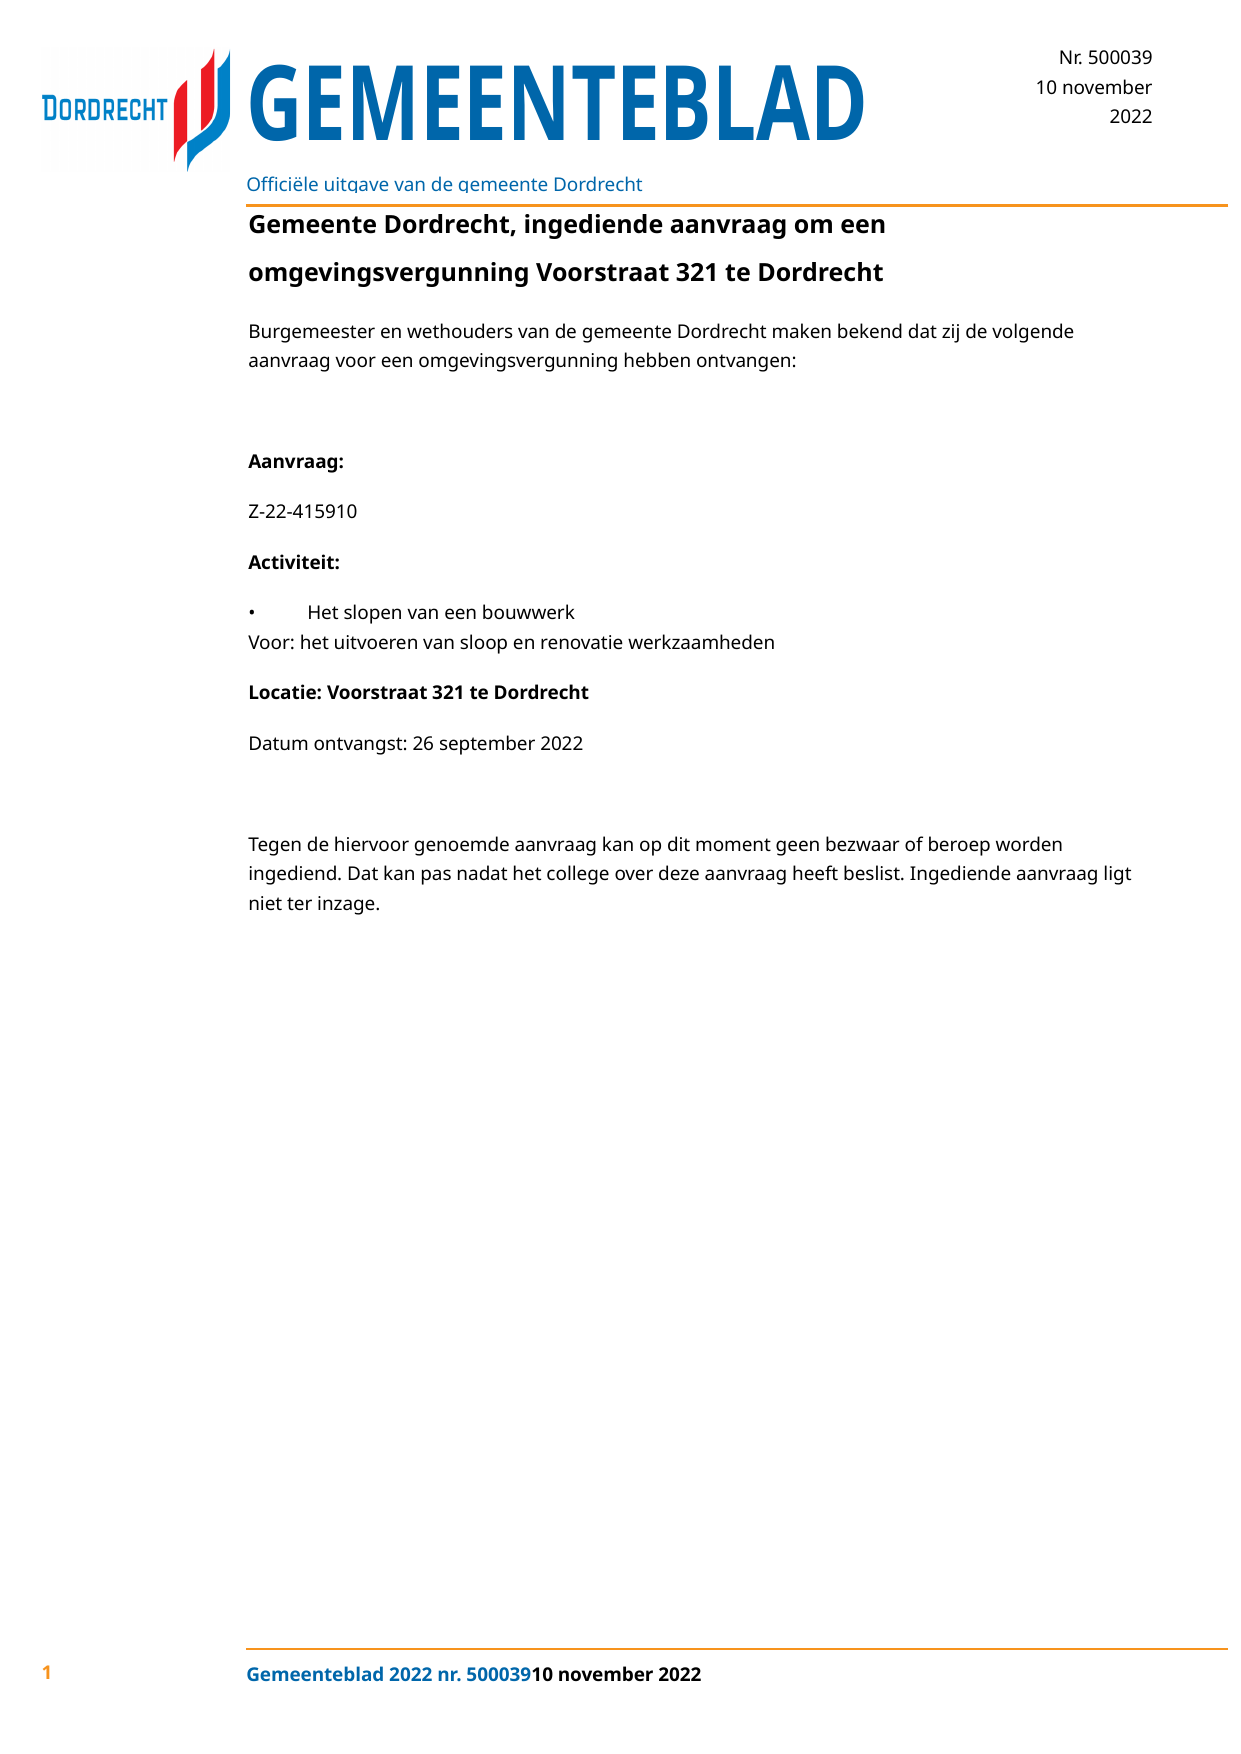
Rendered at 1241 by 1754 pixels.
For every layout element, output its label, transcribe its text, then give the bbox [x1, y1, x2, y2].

text Aanvraag: [248, 448, 1152, 474]
text Burgemeester en wethouders van de gemeente Dordrecht maken bekend dat zij de volgende aanvraag voor een omgevingsvergunning hebben ontvangen: [248, 318, 1152, 373]
text Tegen de hiervoor genoemde aanvraag kan op dit moment geen bezwaar of beroep worden ingediend. Dat kan pas nadat het college over deze aanvraag heeft beslist. Ingediende aanvraag ligt niet ter inzage. [248, 831, 1152, 916]
text Locatie: Voorstraat 321 te Dordrecht [248, 679, 1152, 705]
text Datum ontvangst: 26 september 2022 [248, 730, 1152, 756]
text Voor: het uitvoeren van sloop en renovatie werkzaamheden [248, 629, 1152, 655]
text Activiteit: [248, 549, 1152, 575]
picture [41, 47, 231, 172]
text Z-22-415910 [248, 499, 1152, 524]
text Gemeente Dordrecht, ingediende aanvraag om een omgevingsvergunning Voorstraat 321 te Dordrecht [248, 207, 1152, 288]
list Het slopen van een bouwwerk [248, 599, 1152, 625]
